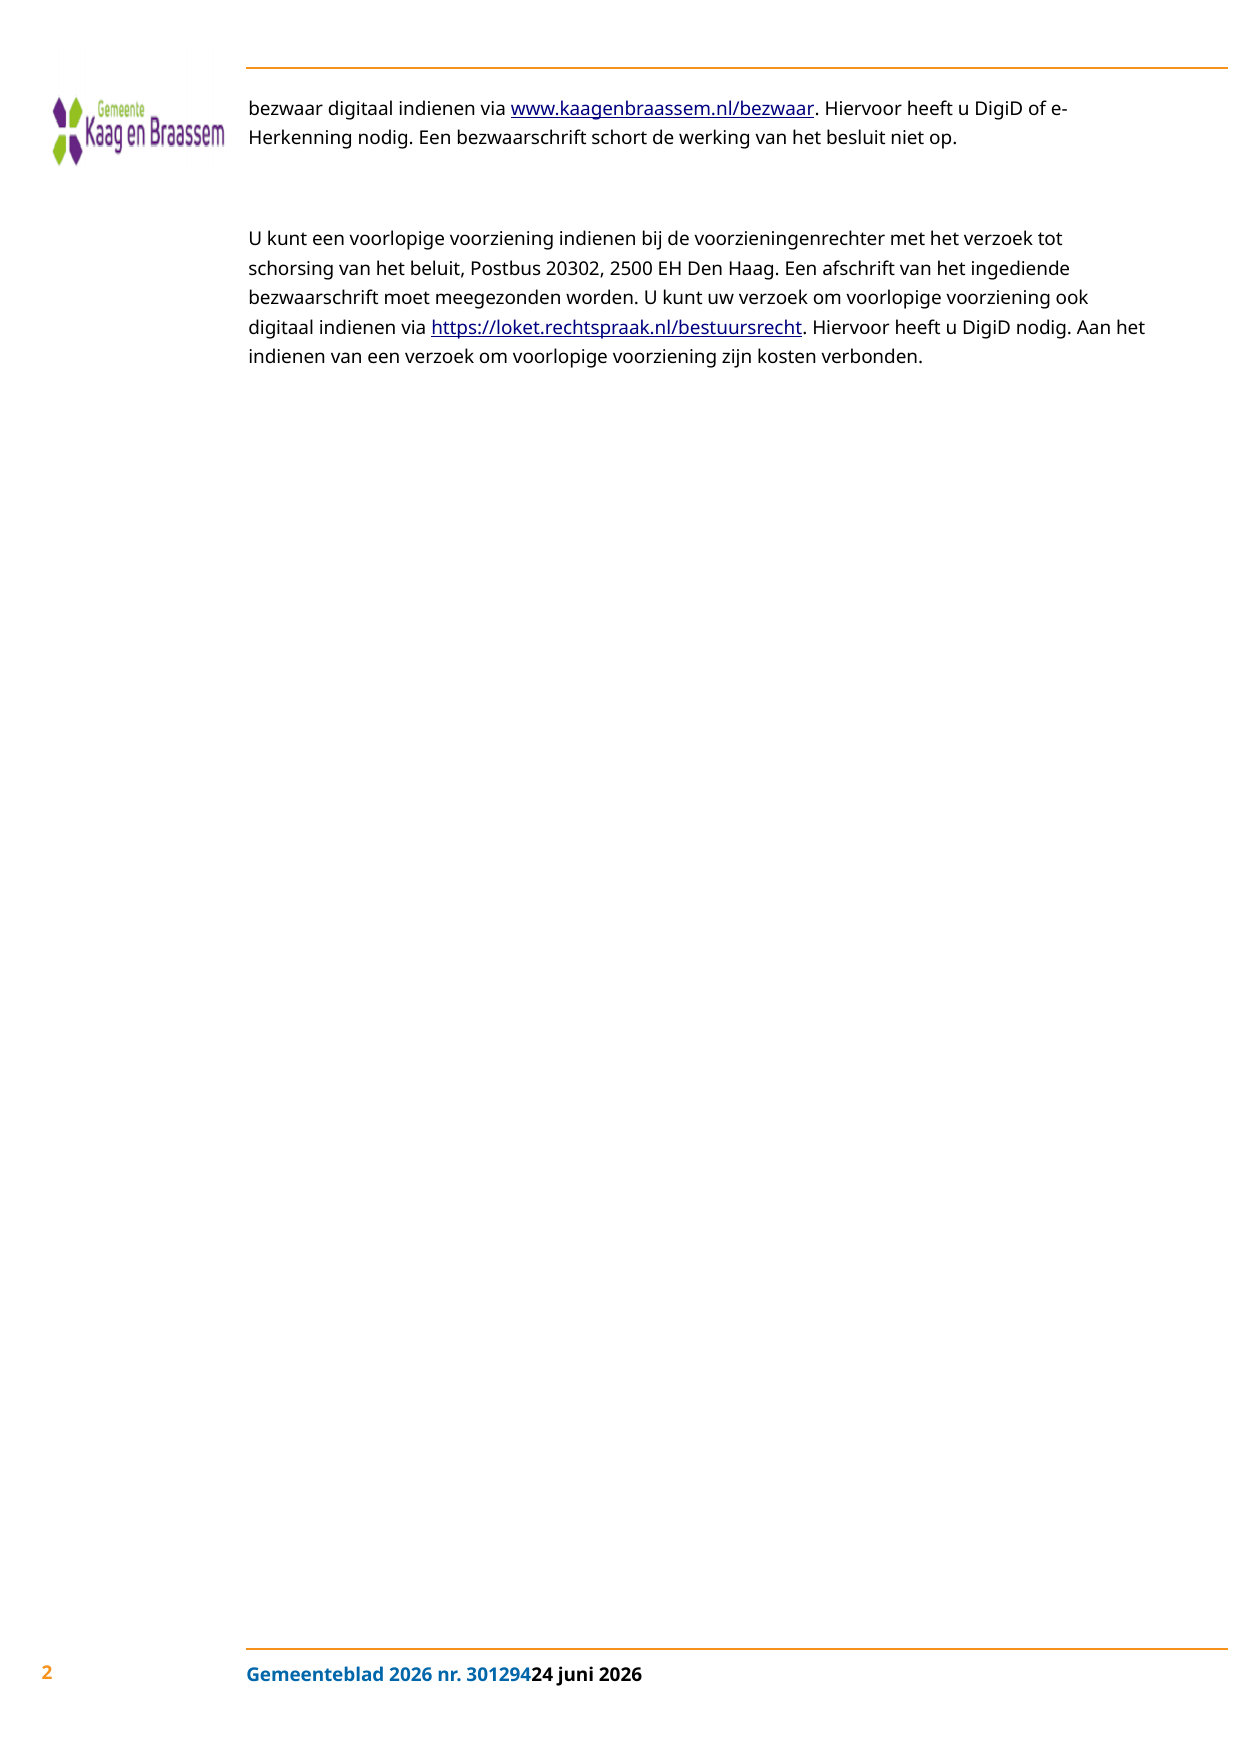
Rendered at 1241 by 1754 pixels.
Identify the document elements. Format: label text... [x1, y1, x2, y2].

picture [41, 47, 231, 172]
text bezwaar digitaal indienen via www.kaagenbraassem.nl/bezwaar. Hiervoor heeft u DigiD of e-Herkenning nodig. Een bezwaarschrift schort de werking van het besluit niet op. [248, 95, 1152, 150]
text U kunt een voorlopige voorziening indienen bij de voorzieningenrechter met het verzoek tot schorsing van het beluit, Postbus 20302, 2500 EH Den Haag. Een afschrift van het ingediende bezwaarschrift moet meegezonden worden. U kunt uw verzoek om voorlopige voorziening ook digitaal indienen via https://loket.rechtspraak.nl/bestuursrecht. Hiervoor heeft u DigiD nodig. Aan het indienen van een verzoek om voorlopige voorziening zijn kosten verbonden. [248, 225, 1152, 369]
